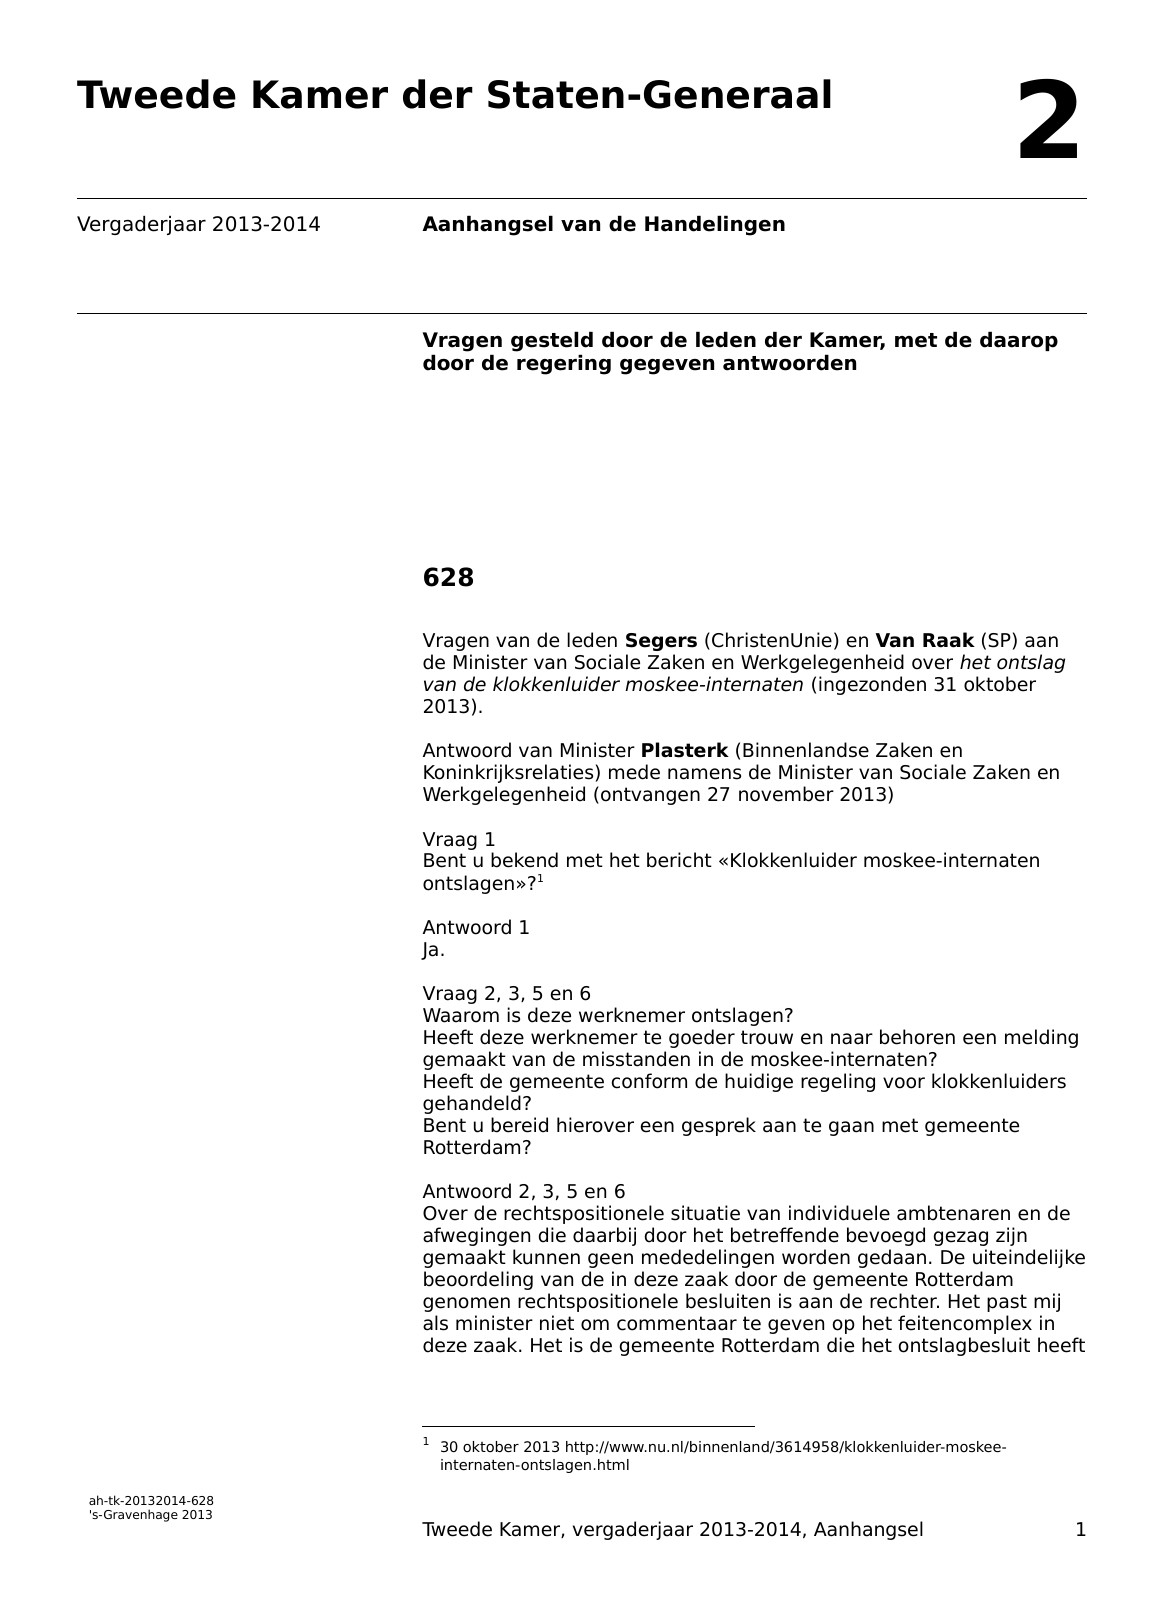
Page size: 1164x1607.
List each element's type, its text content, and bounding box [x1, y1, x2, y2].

text Heeft deze werknemer te goeder trouw en naar behoren een melding gemaakt van de misstanden in de moskee-internaten? [422, 1027, 1087, 1071]
table_header Tweede Kamer der Staten-Generaal [77, 59, 886, 198]
text Bent u bekend met het bericht «Klokkenluider moskee-internaten ontslagen»? [422, 850, 1087, 894]
text 30 oktober 2013 http://www.nu.nl/binnenland/3614958/klokkenluider-moskee-internaten-ontslagen.html [422, 1435, 1087, 1474]
text Antwoord van Minister Plasterk (Binnenlandse Zaken en Koninkrijksrelaties) mede namens de Minister van Sociale Zaken en Werkgelegenheid (ontvangen 27 november 2013) [422, 740, 1087, 806]
table_cell Vragen gesteld door de leden der Kamer, met de daarop door de regering gegeven antwoorden [422, 314, 1087, 375]
text Vragen van de leden Segers (ChristenUnie) en Van Raak (SP) aan de Minister van Sociale Zaken en Werkgelegenheid over het ontslag van de klokkenluider moskee-internaten (ingezonden 31 oktober 2013). [422, 630, 1087, 718]
table_cell Aanhangsel van de Handelingen [422, 199, 1087, 313]
text Antwoord 1 [422, 917, 1087, 938]
table_header 2 [886, 59, 1087, 198]
text 's-Gravenhage 2013 [88, 1508, 323, 1522]
table_cell Vergaderjaar 2013-2014 [77, 199, 422, 313]
text Waarom is deze werknemer ontslagen? [422, 1005, 1087, 1027]
text Heeft de gemeente conform de huidige regeling voor klokkenluiders gehandeld? [422, 1071, 1087, 1114]
text Over de rechtspositionele situatie van individuele ambtenaren en de afwegingen die daarbij door het betreffende bevoegd gezag zijn gemaakt kunnen geen mededelingen worden gedaan. De uiteindelijke beoordeling van de in deze zaak door de gemeente Rotterdam genomen rechtspositionele besluiten is aan de rechter. Het past mij als minister niet om commentaar te geven op het feitencomplex in deze zaak. Het is de gemeente Rotterdam die het ontslagbesluit heeft [422, 1203, 1087, 1357]
text Vraag 2, 3, 5 en 6 [422, 983, 1087, 1005]
text Antwoord 2, 3, 5 en 6 [422, 1181, 1087, 1203]
table_cell [77, 314, 422, 375]
text Bent u bereid hierover een gesprek aan te gaan met gemeente Rotterdam? [422, 1114, 1087, 1158]
text 628 [422, 563, 1087, 592]
text ah-tk-20132014-628 [88, 1494, 323, 1508]
text Ja. [422, 938, 1087, 961]
text Vraag 1 [422, 828, 1087, 850]
